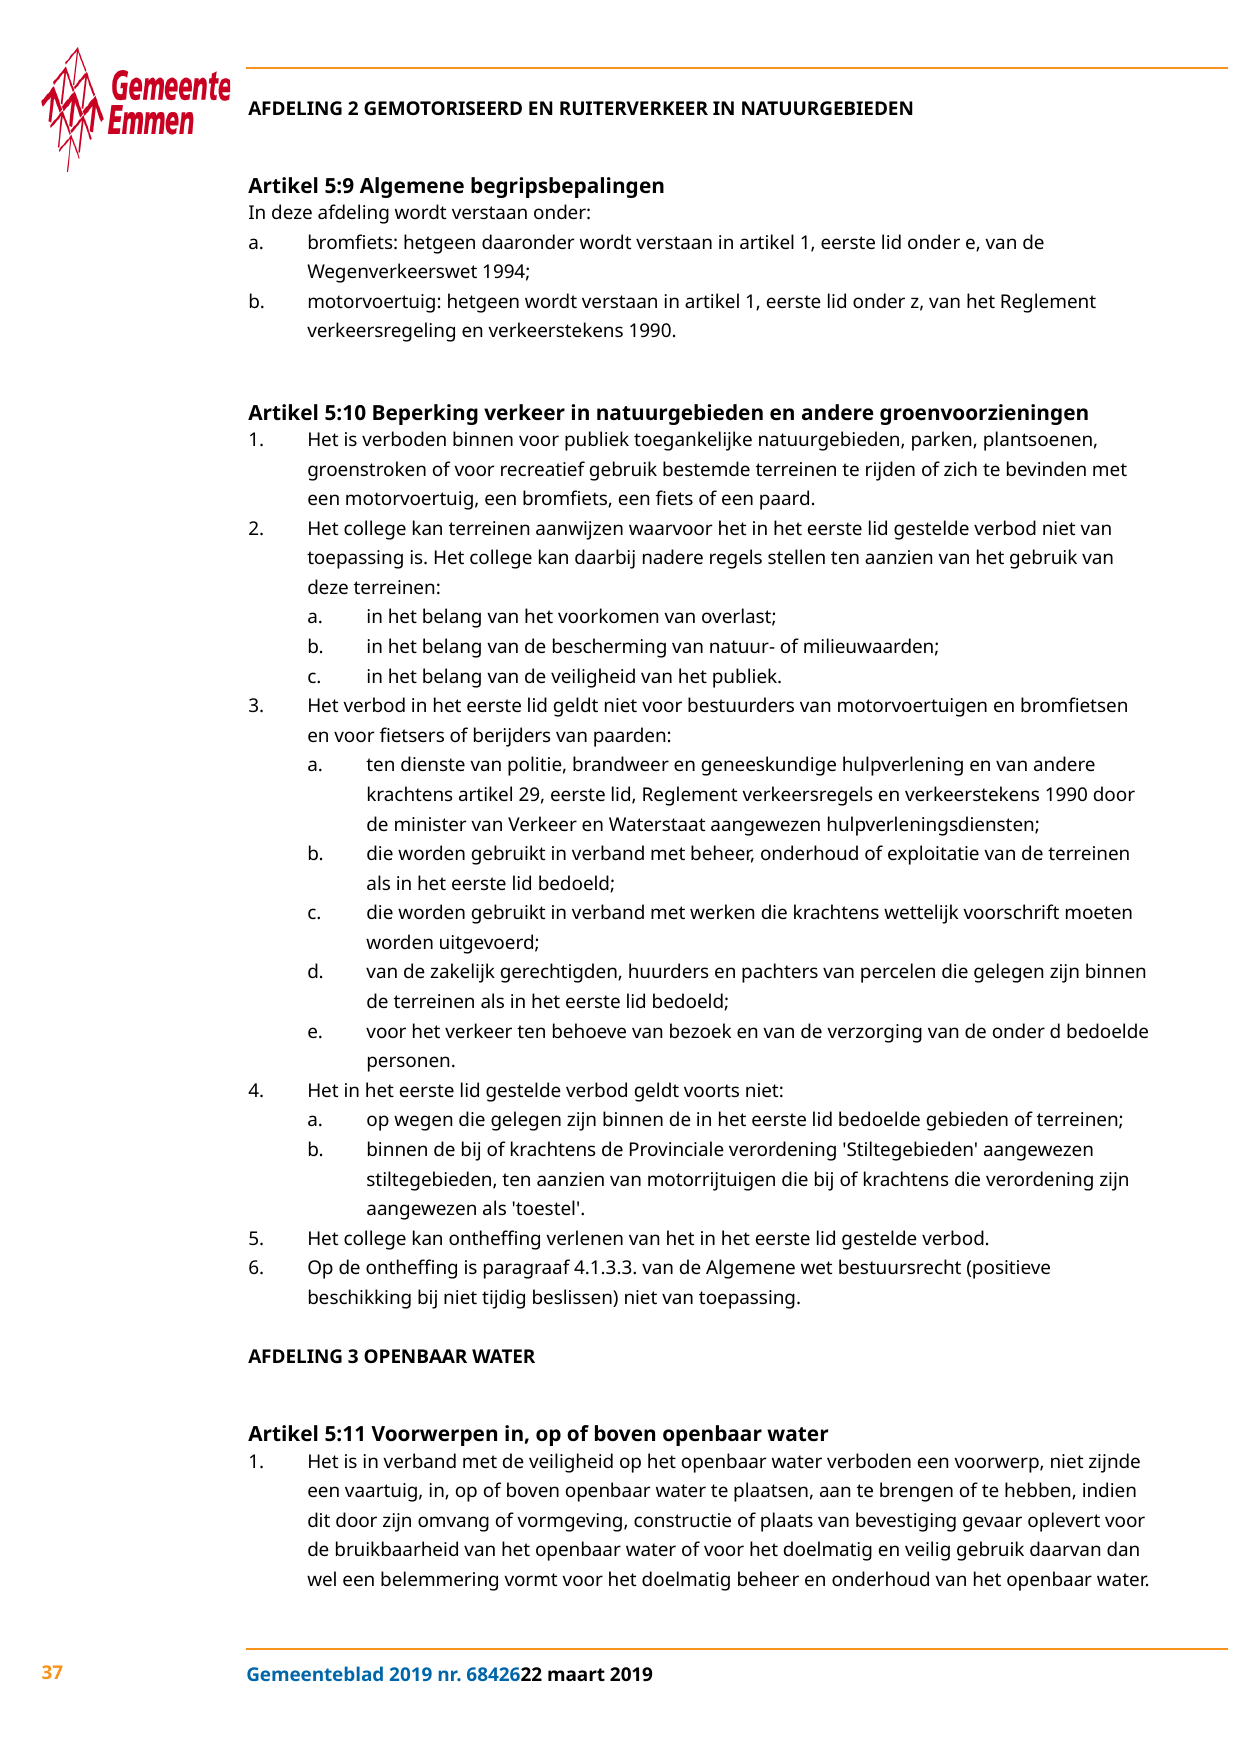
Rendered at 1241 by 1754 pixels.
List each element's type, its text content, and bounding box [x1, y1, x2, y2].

list Op de ontheffing is paragraaf 4.1.3.3. van de Algemene wet bestuursrecht (positieve beschikking bij niet tijdig beslissen) niet van toepassing. [248, 1254, 1152, 1310]
list motorvoertuig: hetgeen wordt verstaan in artikel 1, eerste lid onder z, van het Reglement verkeersregeling en verkeerstekens 1990. [248, 288, 1152, 343]
list Het college kan terreinen aanwijzen waarvoor het in het eerste lid gestelde verbod niet van toepassing is. Het college kan daarbij nadere regels stellen ten aanzien van het gebruik van deze terreinen: [248, 515, 1152, 600]
list Het is in verband met de veiligheid op het openbaar water verboden een voorwerp, niet zijnde een vaartuig, in, op of boven openbaar water te plaatsen, aan te brengen of te hebben, indien dit door zijn omvang of vormgeving, constructie of plaats van bevestiging gevaar oplevert voor de bruikbaarheid van het openbaar water of voor het doelmatig en veilig gebruik daarvan dan wel een belemmering vormt voor het doelmatig beheer en onderhoud van het openbaar water. [248, 1448, 1152, 1592]
text Artikel 5:9 Algemene begripsbepalingen [248, 171, 1152, 199]
list ten dienste van politie, brandweer en geneeskundige hulpverlening en van andere krachtens artikel 29, eerste lid, Reglement verkeersregels en verkeerstekens 1990 door de minister van Verkeer en Waterstaat aangewezen hulpverleningsdiensten; [307, 752, 1152, 836]
list Het is verboden binnen voor publiek toegankelijke natuurgebieden, parken, plantsoenen, groenstroken of voor recreatief gebruik bestemde terreinen te rijden of zich te bevinden met een motorvoertuig, een bromfiets, een fiets of een paard. [248, 426, 1152, 511]
list die worden gebruikt in verband met beheer, onderhoud of exploitatie van de terreinen als in het eerste lid bedoeld; [307, 840, 1152, 896]
picture [41, 47, 231, 172]
list in het belang van de bescherming van natuur- of milieuwaarden; [307, 633, 1152, 659]
list bromfiets: hetgeen daaronder wordt verstaan in artikel 1, eerste lid onder e, van de Wegenverkeerswet 1994; [248, 229, 1152, 284]
text Artikel 5:11 Voorwerpen in, op of boven openbaar water [248, 1419, 1152, 1448]
list die worden gebruikt in verband met werken die krachtens wettelijk voorschrift moeten worden uitgevoerd; [307, 899, 1152, 955]
text Artikel 5:10 Beperking verkeer in natuurgebieden en andere groenvoorzieningen [248, 398, 1152, 426]
text In deze afdeling wordt verstaan onder: [248, 199, 1152, 225]
list van de zakelijk gerechtigden, huurders en pachters van percelen die gelegen zijn binnen de terreinen als in het eerste lid bedoeld; [307, 959, 1152, 1014]
text AFDELING 3 OPENBAAR WATER [248, 1343, 1152, 1369]
list Het verbod in het eerste lid geldt niet voor bestuurders van motorvoertuigen en bromfietsen en voor fietsers of berijders van paarden: [248, 692, 1152, 748]
text AFDELING 2 GEMOTORISEERD EN RUITERVERKEER IN NATUURGEBIEDEN [248, 95, 1152, 121]
list in het belang van de veiligheid van het publiek. [307, 663, 1152, 688]
list Het college kan ontheffing verlenen van het in het eerste lid gestelde verbod. [248, 1225, 1152, 1251]
list op wegen die gelegen zijn binnen de in het eerste lid bedoelde gebieden of terreinen; [307, 1107, 1152, 1132]
list Het in het eerste lid gestelde verbod geldt voorts niet: [248, 1077, 1152, 1103]
list binnen de bij of krachtens de Provinciale verordening 'Stiltegebieden' aangewezen stiltegebieden, ten aanzien van motorrijtuigen die bij of krachtens die verordening zijn aangewezen als 'toestel'. [307, 1136, 1152, 1221]
list in het belang van het voorkomen van overlast; [307, 604, 1152, 629]
list voor het verkeer ten behoeve van bezoek en van de verzorging van de onder d bedoelde personen. [307, 1018, 1152, 1073]
